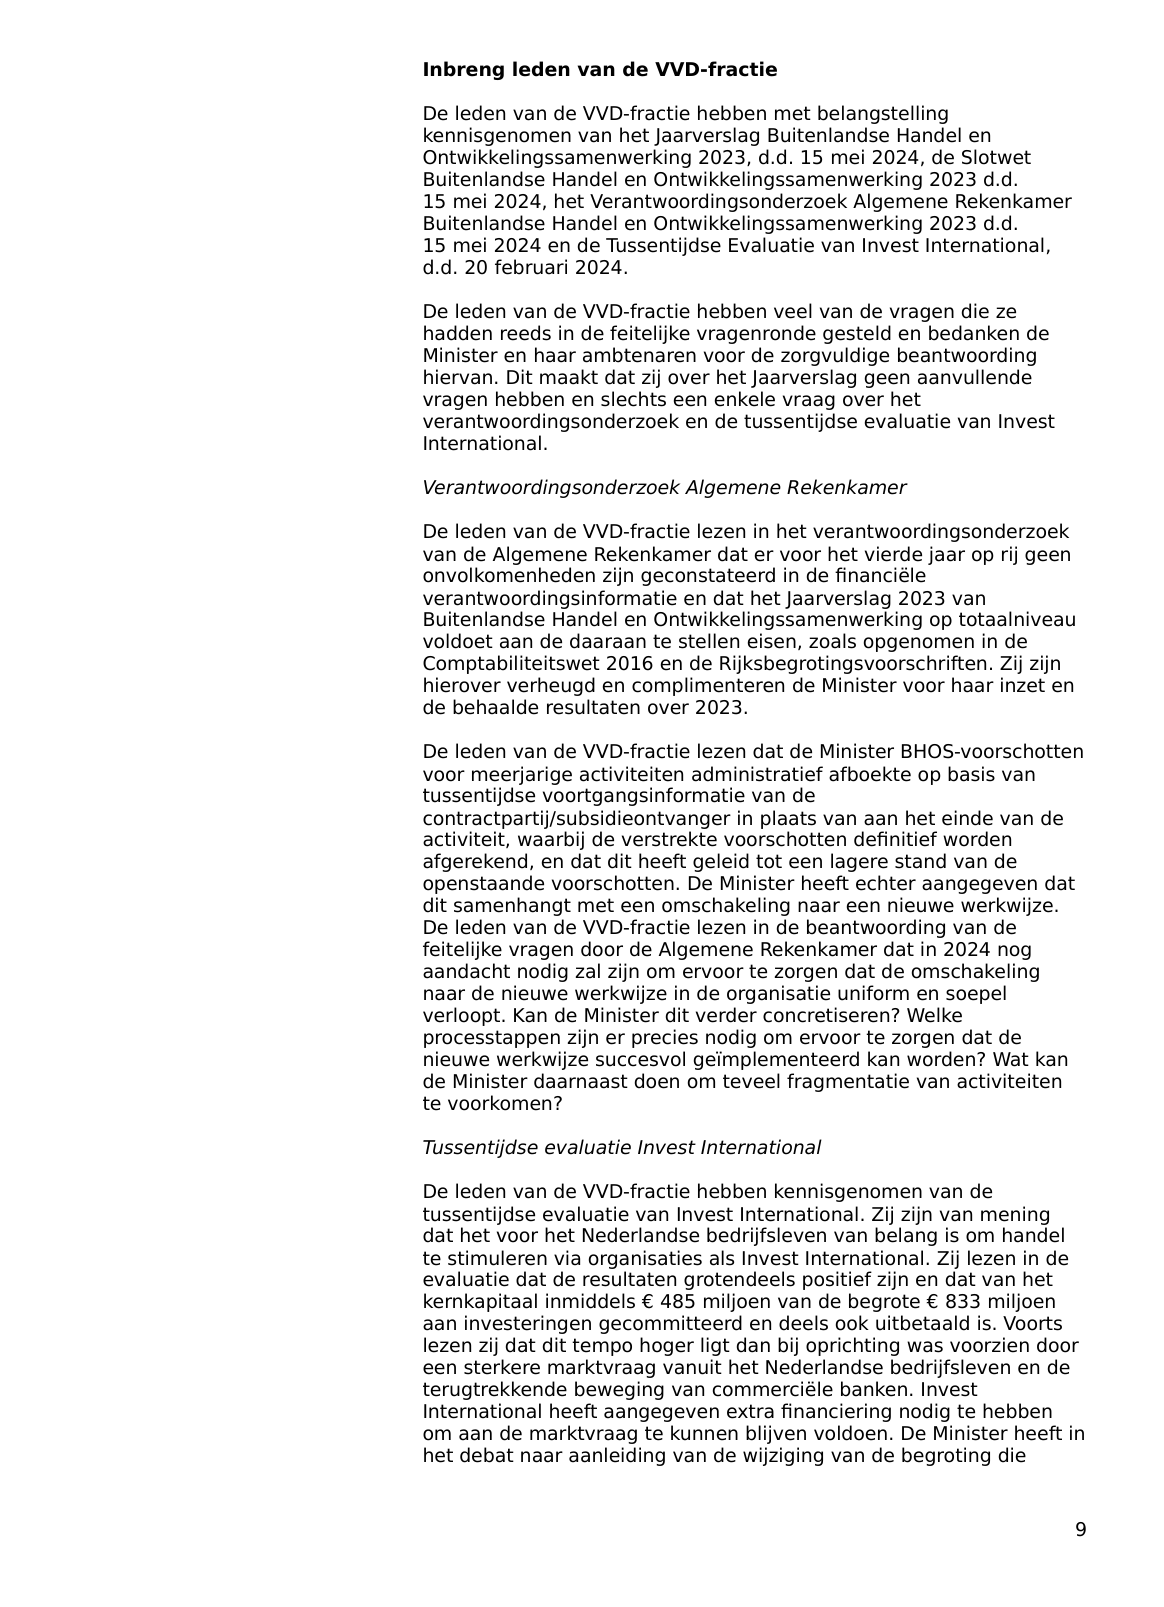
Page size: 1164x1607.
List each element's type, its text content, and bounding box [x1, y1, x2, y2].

text De leden van de VVD-fractie hebben kennisgenomen van de tussentijdse evaluatie van Invest International. Zij zijn van mening dat het voor het Nederlandse bedrijfsleven van belang is om handel te stimuleren via organisaties als Invest International. Zij lezen in de evaluatie dat de resultaten grotendeels positief zijn en dat van het kernkapitaal inmiddels € 485 miljoen van de begrote € 833 miljoen aan investeringen gecommitteerd en deels ook uitbetaald is. Voorts lezen zij dat dit tempo hoger ligt dan bij oprichting was voorzien door een sterkere marktvraag vanuit het Nederlandse bedrijfsleven en de terugtrekkende beweging van commerciële banken. Invest International heeft aangegeven extra financiering nodig te hebben om aan de marktvraag te kunnen blijven voldoen. De Minister heeft in het debat naar aanleiding van de wijziging van de begroting die [422, 1181, 1087, 1467]
text De leden van de VVD-fractie lezen dat de Minister BHOS-voorschotten voor meerjarige activiteiten administratief afboekte op basis van tussentijdse voortgangsinformatie van de contractpartij/subsidieontvanger in plaats van aan het einde van de activiteit, waarbij de verstrekte voorschotten definitief worden afgerekend, en dat dit heeft geleid tot een lagere stand van de openstaande voorschotten. De Minister heeft echter aangegeven dat dit samenhangt met een omschakeling naar een nieuwe werkwijze. De leden van de VVD-fractie lezen in de beantwoording van de feitelijke vragen door de Algemene Rekenkamer dat in 2024 nog aandacht nodig zal zijn om ervoor te zorgen dat de omschakeling naar de nieuwe werkwijze in de organisatie uniform en soepel verloopt. Kan de Minister dit verder concretiseren? Welke processtappen zijn er precies nodig om ervoor te zorgen dat de nieuwe werkwijze succesvol geïmplementeerd kan worden? Wat kan de Minister daarnaast doen om teveel fragmentatie van activiteiten te voorkomen? [422, 741, 1087, 1115]
subtitle Tussentijdse evaluatie Invest International [422, 1137, 1087, 1159]
text De leden van de VVD-fractie hebben met belangstelling kennisgenomen van het Jaarverslag Buitenlandse Handel en Ontwikkelingssamenwerking 2023, d.d. 15 mei 2024, de Slotwet Buitenlandse Handel en Ontwikkelingssamenwerking 2023 d.d. 15 mei 2024, het Verantwoordingsonderzoek Algemene Rekenkamer Buitenlandse Handel en Ontwikkelingssamenwerking 2023 d.d. 15 mei 2024 en de Tussentijdse Evaluatie van Invest International, d.d. 20 februari 2024. [422, 103, 1087, 279]
subtitle Inbreng leden van de VVD-fractie [422, 59, 1087, 81]
subtitle Verantwoordingsonderzoek Algemene Rekenkamer [422, 477, 1087, 499]
text De leden van de VVD-fractie hebben veel van de vragen die ze hadden reeds in de feitelijke vragenronde gesteld en bedanken de Minister en haar ambtenaren voor de zorgvuldige beantwoording hiervan. Dit maakt dat zij over het Jaarverslag geen aanvullende vragen hebben en slechts een enkele vraag over het verantwoordingsonderzoek en de tussentijdse evaluatie van Invest International. [422, 301, 1087, 455]
text De leden van de VVD-fractie lezen in het verantwoordingsonderzoek van de Algemene Rekenkamer dat er voor het vierde jaar op rij geen onvolkomenheden zijn geconstateerd in de financiële verantwoordingsinformatie en dat het Jaarverslag 2023 van Buitenlandse Handel en Ontwikkelingssamenwerking op totaalniveau voldoet aan de daaraan te stellen eisen, zoals opgenomen in de Comptabiliteitswet 2016 en de Rijksbegrotingsvoorschriften. Zij zijn hierover verheugd en complimenteren de Minister voor haar inzet en de behaalde resultaten over 2023. [422, 521, 1087, 719]
